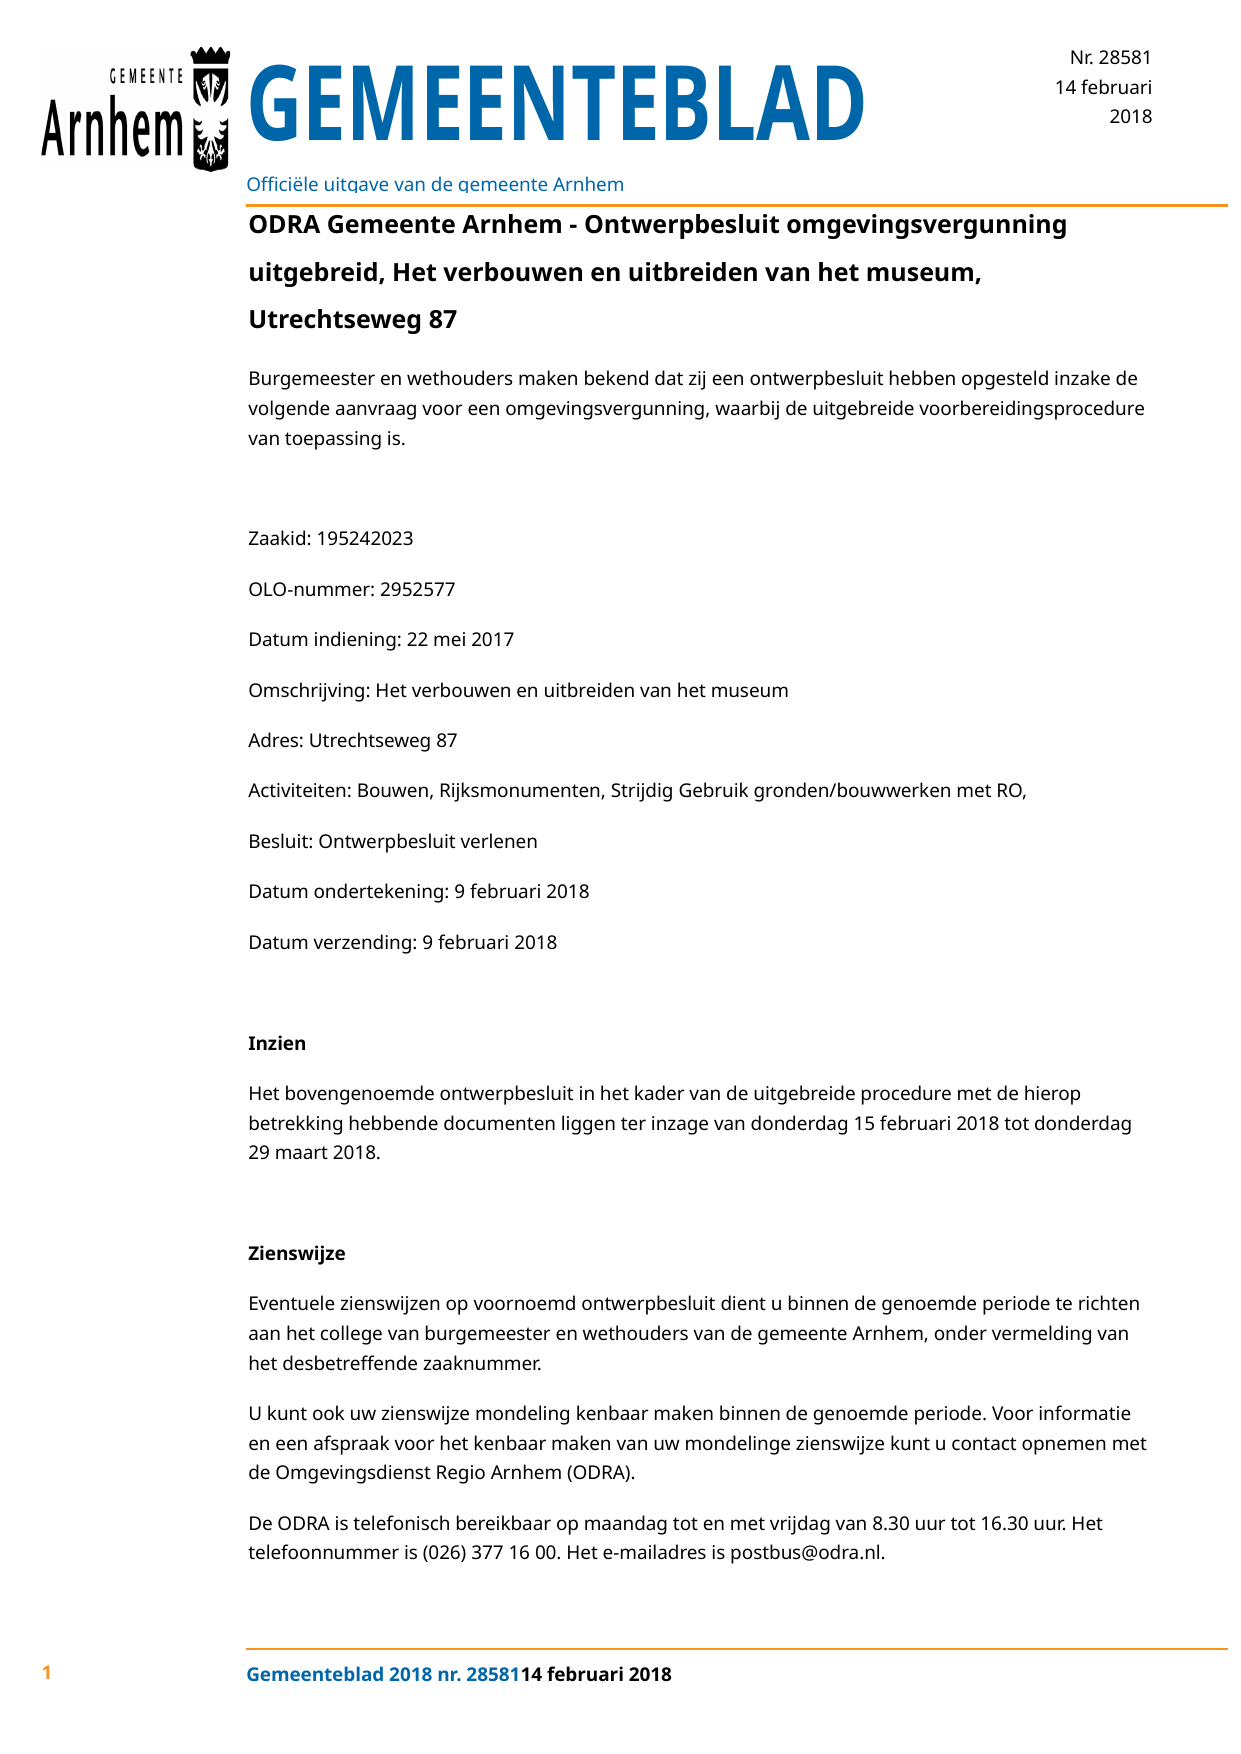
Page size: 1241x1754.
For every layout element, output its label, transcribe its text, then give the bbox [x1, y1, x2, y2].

text Datum ondertekening: 9 februari 2018 [248, 878, 1152, 904]
text Het bovengenoemde ontwerpbesluit in het kader van de uitgebreide procedure met de hierop betrekking hebbende documenten liggen ter inzage van donderdag 15 februari 2018 tot donderdag 29 maart 2018. [248, 1080, 1152, 1165]
text Adres: Utrechtseweg 87 [248, 727, 1152, 753]
text Eventuele zienswijzen op voornoemd ontwerpbesluit dient u binnen de genoemde periode te richten aan het college van burgemeester en wethouders van de gemeente Arnhem, onder vermelding van het desbetreffende zaaknummer. [248, 1291, 1152, 1375]
text U kunt ook uw zienswijze mondeling kenbaar maken binnen de genoemde periode. Voor informatie en een afspraak voor het kenbaar maken van uw mondelinge zienswijze kunt u contact opnemen met de Omgevingsdienst Regio Arnhem (ODRA). [248, 1400, 1152, 1485]
text Burgemeester en wethouders maken bekend dat zij een ontwerpbesluit hebben opgesteld inzake de volgende aanvraag voor een omgevingsvergunning, waarbij de uitgebreide voorbereidingsprocedure van toepassing is. [248, 366, 1152, 450]
text Datum indiening: 22 mei 2017 [248, 626, 1152, 652]
text Zienswijze [248, 1240, 1152, 1266]
text De ODRA is telefonisch bereikbaar op maandag tot en met vrijdag van 8.30 uur tot 16.30 uur. Het telefoonnummer is (026) 377 16 00. Het e-mailadres is postbus@odra.nl. [248, 1510, 1152, 1565]
text Inzien [248, 1030, 1152, 1055]
text Activiteiten: Bouwen, Rijksmonumenten, Strijdig Gebruik gronden/bouwwerken met RO, [248, 778, 1152, 803]
text Omschrijving: Het verbouwen en uitbreiden van het museum [248, 677, 1152, 702]
text Datum verzending: 9 februari 2018 [248, 929, 1152, 954]
text Zaakid: 195242023 [248, 526, 1152, 551]
text OLO-nummer: 2952577 [248, 576, 1152, 602]
text Besluit: Ontwerpbesluit verlenen [248, 828, 1152, 854]
text ODRA Gemeente Arnhem - Ontwerpbesluit omgevingsvergunning uitgebreid, Het verbouwen en uitbreiden van het museum, Utrechtseweg 87 [248, 207, 1152, 336]
picture [41, 47, 231, 172]
